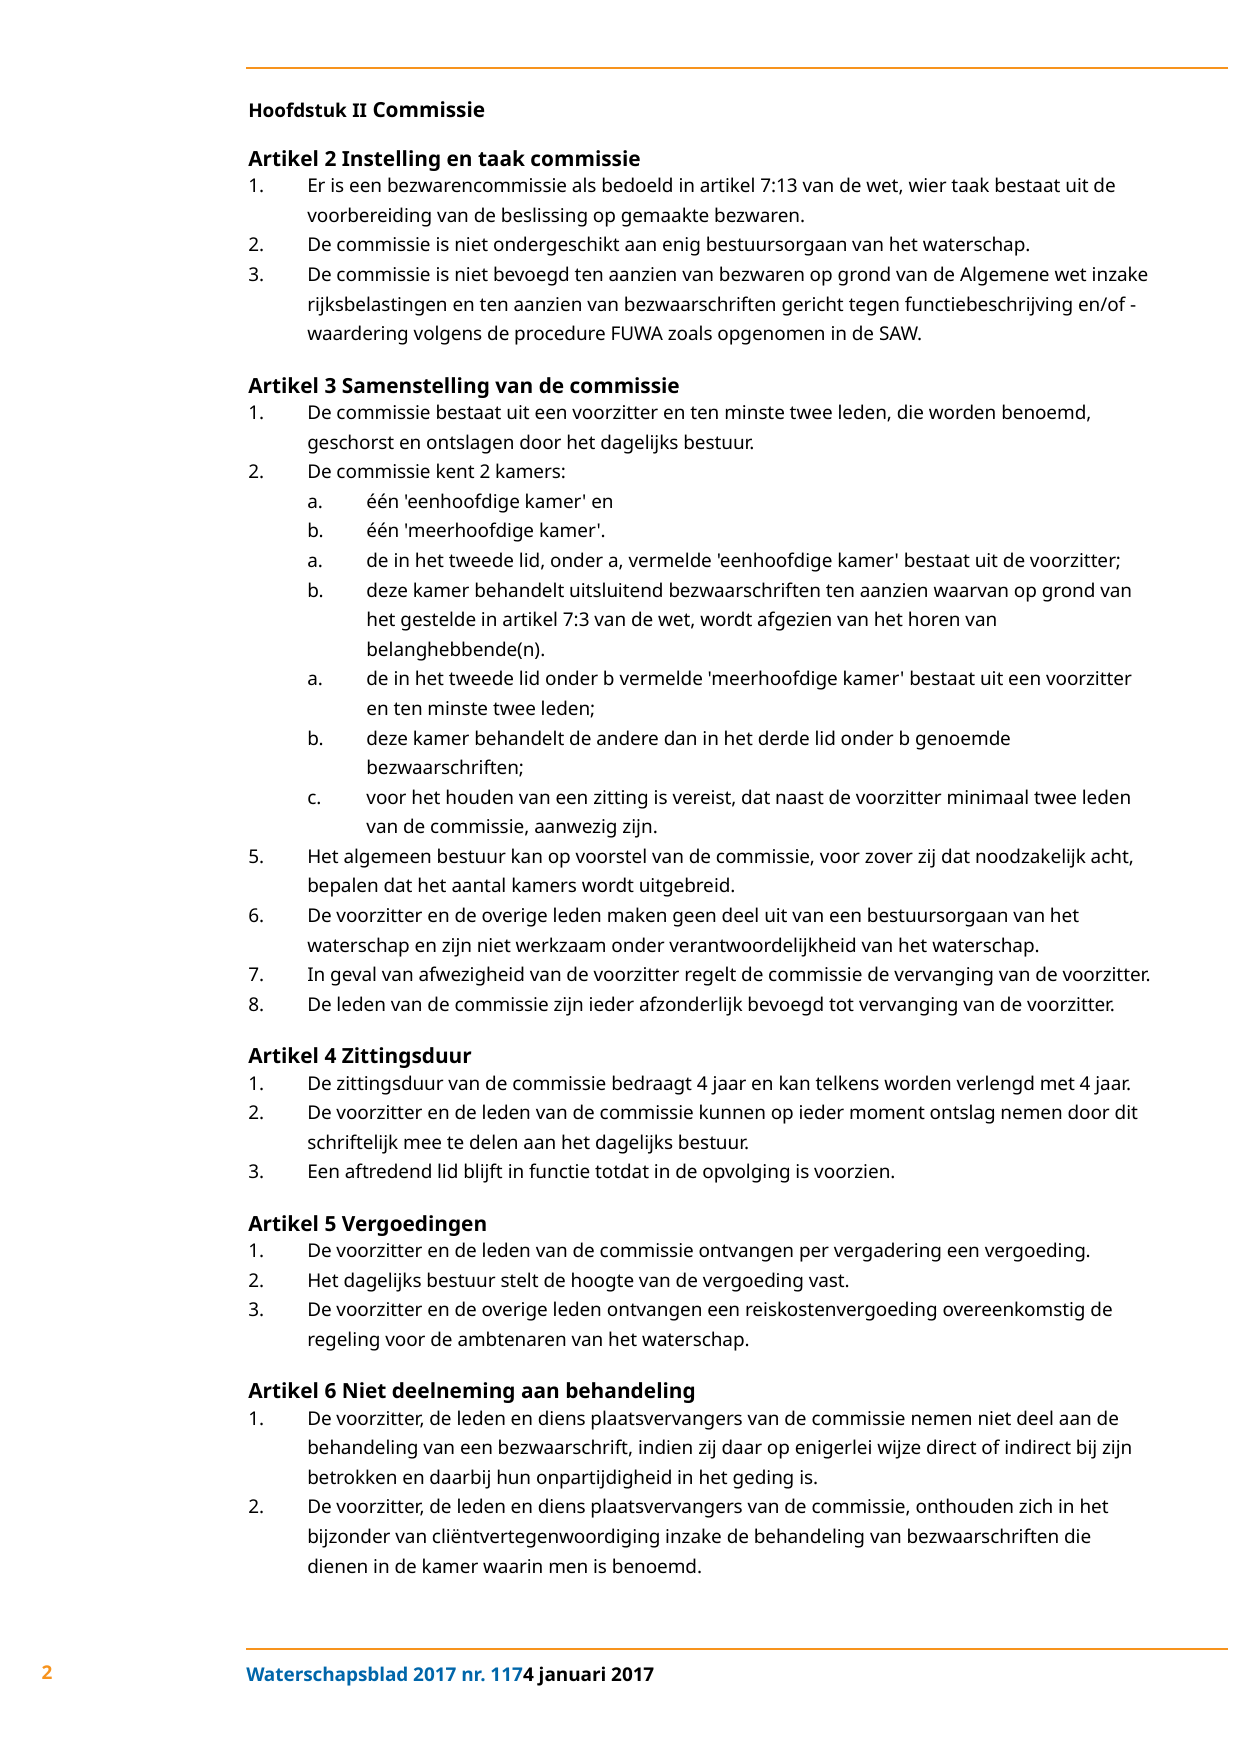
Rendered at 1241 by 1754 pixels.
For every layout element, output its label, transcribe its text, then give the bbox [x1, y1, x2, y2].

list De voorzitter en de leden van de commissie ontvangen per vergadering een vergoeding. [248, 1237, 1152, 1263]
list Het dagelijks bestuur stelt de hoogte van de vergoeding vast. [248, 1267, 1152, 1293]
text Artikel 4 Zittingsduur [248, 1041, 1152, 1070]
list De commissie kent 2 kamers: [248, 458, 1152, 484]
list De zittingsduur van de commissie bedraagt 4 jaar en kan telkens worden verlengd met 4 jaar. [248, 1070, 1152, 1096]
list deze kamer behandelt uitsluitend bezwaarschriften ten aanzien waarvan op grond van het gestelde in artikel 7:3 van de wet, wordt afgezien van het horen van belanghebbende(n). [307, 577, 1152, 662]
text Artikel 5 Vergoedingen [248, 1209, 1152, 1237]
list de in het tweede lid, onder a, vermelde 'eenhoofdige kamer' bestaat uit de voorzitter; [307, 547, 1152, 573]
list deze kamer behandelt de andere dan in het derde lid onder b genoemde bezwaarschriften; [307, 725, 1152, 780]
list De voorzitter en de overige leden ontvangen een reiskostenvergoeding overeenkomstig de regeling voor de ambtenaren van het waterschap. [248, 1297, 1152, 1352]
list De leden van de commissie zijn ieder afzonderlijk bevoegd tot vervanging van de voorzitter. [248, 991, 1152, 1017]
text Artikel 2 Instelling en taak commissie [248, 144, 1152, 172]
list Er is een bezwarencommissie als bedoeld in artikel 7:13 van de wet, wier taak bestaat uit de voorbereiding van de beslissing op gemaakte bezwaren. [248, 172, 1152, 228]
list De voorzitter, de leden en diens plaatsvervangers van de commissie, onthouden zich in het bijzonder van cliëntvertegenwoordiging inzake de behandeling van bezwaarschriften die dienen in de kamer waarin men is benoemd. [248, 1494, 1152, 1579]
text Artikel 6 Niet deelneming aan behandeling [248, 1377, 1152, 1405]
list de in het tweede lid onder b vermelde 'meerhoofdige kamer' bestaat uit een voorzitter en ten minste twee leden; [307, 666, 1152, 721]
list De voorzitter, de leden en diens plaatsvervangers van de commissie nemen niet deel aan de behandeling van een bezwaarschrift, indien zij daar op enigerlei wijze direct of indirect bij zijn betrokken en daarbij hun onpartijdigheid in het geding is. [248, 1405, 1152, 1490]
text Artikel 3 Samenstelling van de commissie [248, 371, 1152, 399]
list Het algemeen bestuur kan op voorstel van de commissie, voor zover zij dat noodzakelijk acht, bepalen dat het aantal kamers wordt uitgebreid. [248, 843, 1152, 898]
list De commissie bestaat uit een voorzitter en ten minste twee leden, die worden benoemd, geschorst en ontslagen door het dagelijks bestuur. [248, 399, 1152, 454]
picture [41, 47, 231, 172]
list Een aftredend lid blijft in functie totdat in de opvolging is voorzien. [248, 1158, 1152, 1184]
text Hoofdstuk II Commissie [248, 95, 1152, 123]
list voor het houden van een zitting is vereist, dat naast de voorzitter minimaal twee leden van de commissie, aanwezig zijn. [307, 784, 1152, 839]
list In geval van afwezigheid van de voorzitter regelt de commissie de vervanging van de voorzitter. [248, 961, 1152, 987]
list één 'eenhoofdige kamer' en [307, 488, 1152, 514]
list De voorzitter en de leden van de commissie kunnen op ieder moment ontslag nemen door dit schriftelijk mee te delen aan het dagelijks bestuur. [248, 1099, 1152, 1155]
list De commissie is niet bevoegd ten aanzien van bezwaren op grond van de Algemene wet inzake rijksbelastingen en ten aanzien van bezwaarschriften gericht tegen functiebeschrijving en/of -waardering volgens de procedure FUWA zoals opgenomen in de SAW. [248, 261, 1152, 346]
list De commissie is niet ondergeschikt aan enig bestuursorgaan van het waterschap. [248, 232, 1152, 257]
list De voorzitter en de overige leden maken geen deel uit van een bestuursorgaan van het waterschap en zijn niet werkzaam onder verantwoordelijkheid van het waterschap. [248, 902, 1152, 957]
list één 'meerhoofdige kamer'. [307, 518, 1152, 543]
